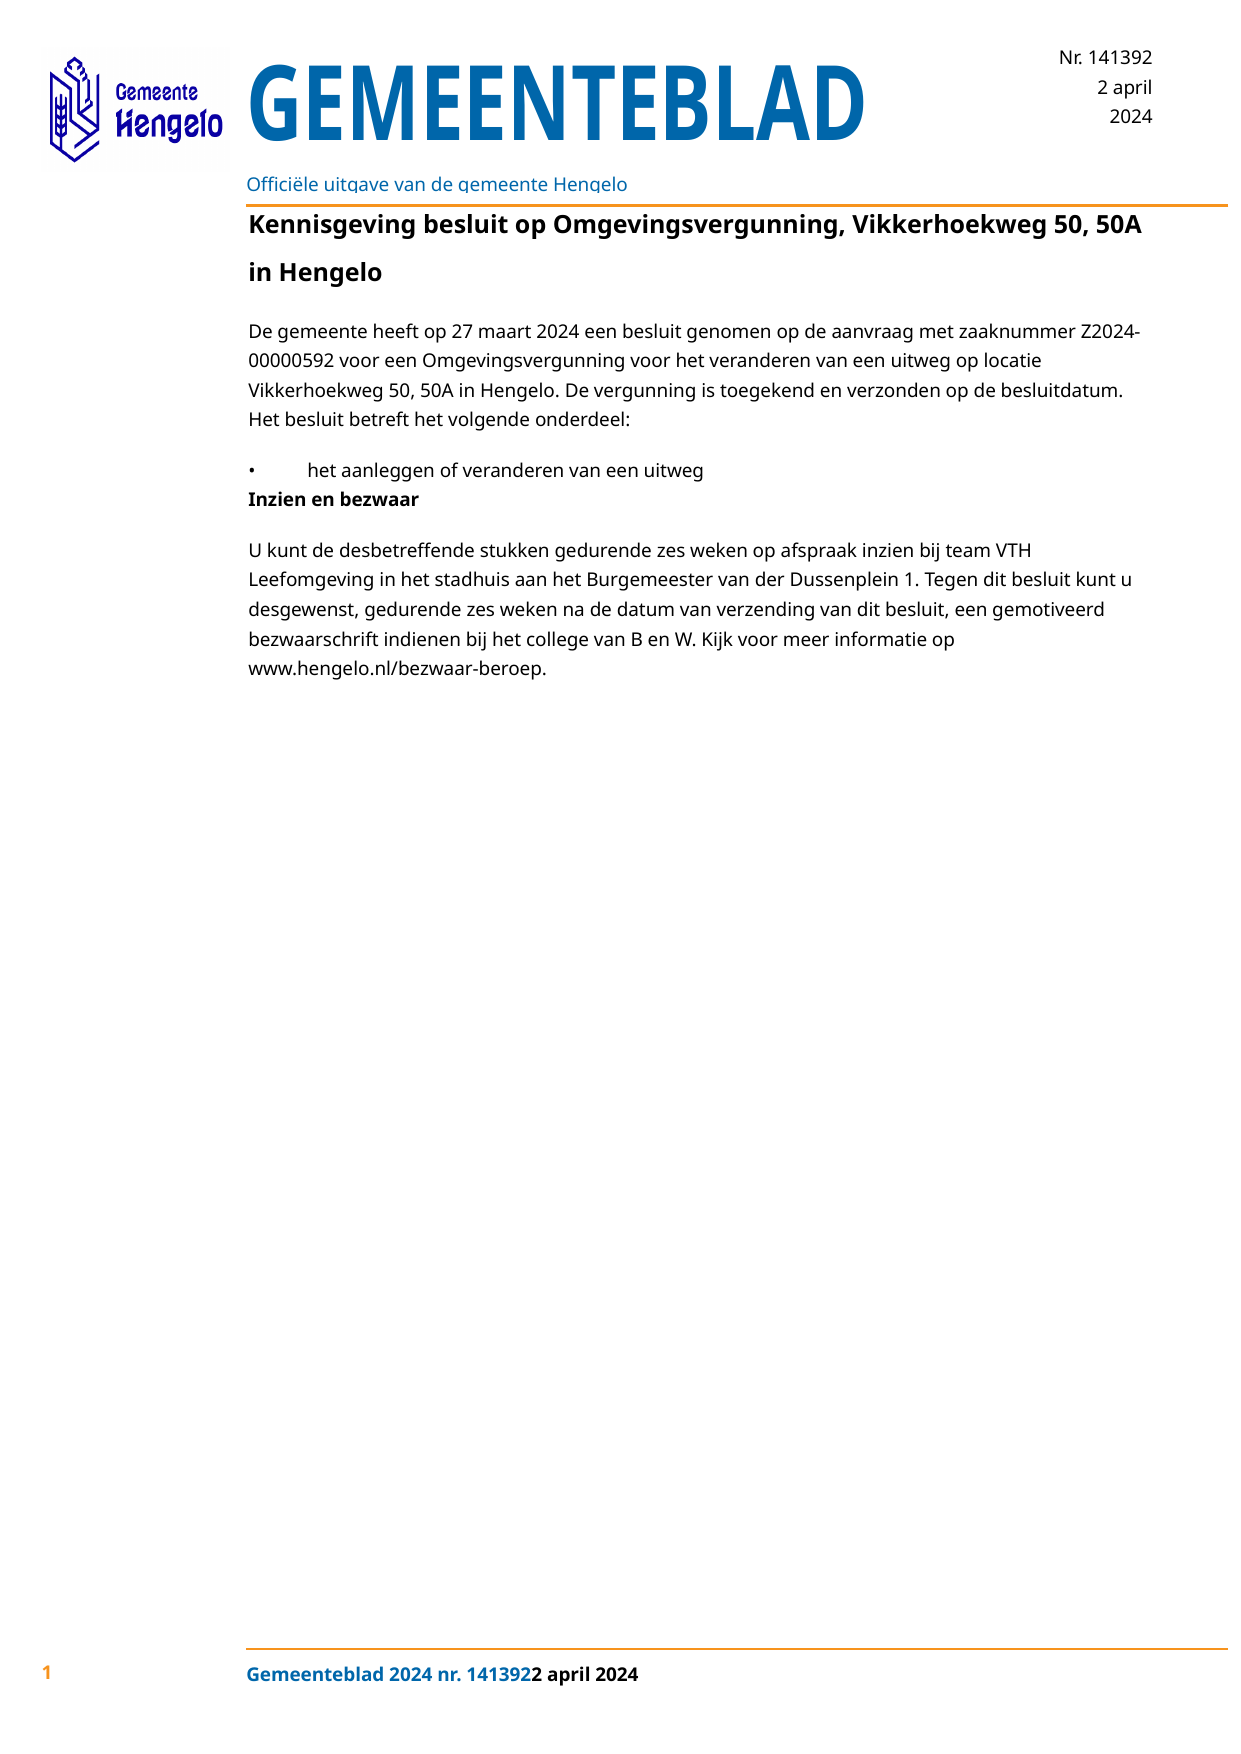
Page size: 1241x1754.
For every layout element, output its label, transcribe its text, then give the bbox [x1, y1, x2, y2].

list het aanleggen of veranderen van een uitweg [248, 457, 1152, 483]
text Inzien en bezwaar [248, 487, 1152, 512]
text U kunt de desbetreffende stukken gedurende zes weken op afspraak inzien bij team VTH Leefomgeving in het stadhuis aan het Burgemeester van der Dussenplein 1. Tegen dit besluit kunt u desgewenst, gedurende zes weken na de datum van verzending van dit besluit, een gemotiveerd bezwaarschrift indienen bij het college van B en W. Kijk voor meer informatie op www.hengelo.nl/bezwaar-beroep. [248, 537, 1152, 681]
picture [41, 47, 231, 172]
text De gemeente heeft op 27 maart 2024 een besluit genomen op de aanvraag met zaaknummer Z2024-00000592 voor een Omgevingsvergunning voor het veranderen van een uitweg op locatie Vikkerhoekweg 50, 50A in Hengelo. De vergunning is toegekend en verzonden op de besluitdatum. Het besluit betreft het volgende onderdeel: [248, 318, 1152, 432]
text Kennisgeving besluit op Omgevingsvergunning, Vikkerhoekweg 50, 50A in Hengelo [248, 207, 1152, 288]
